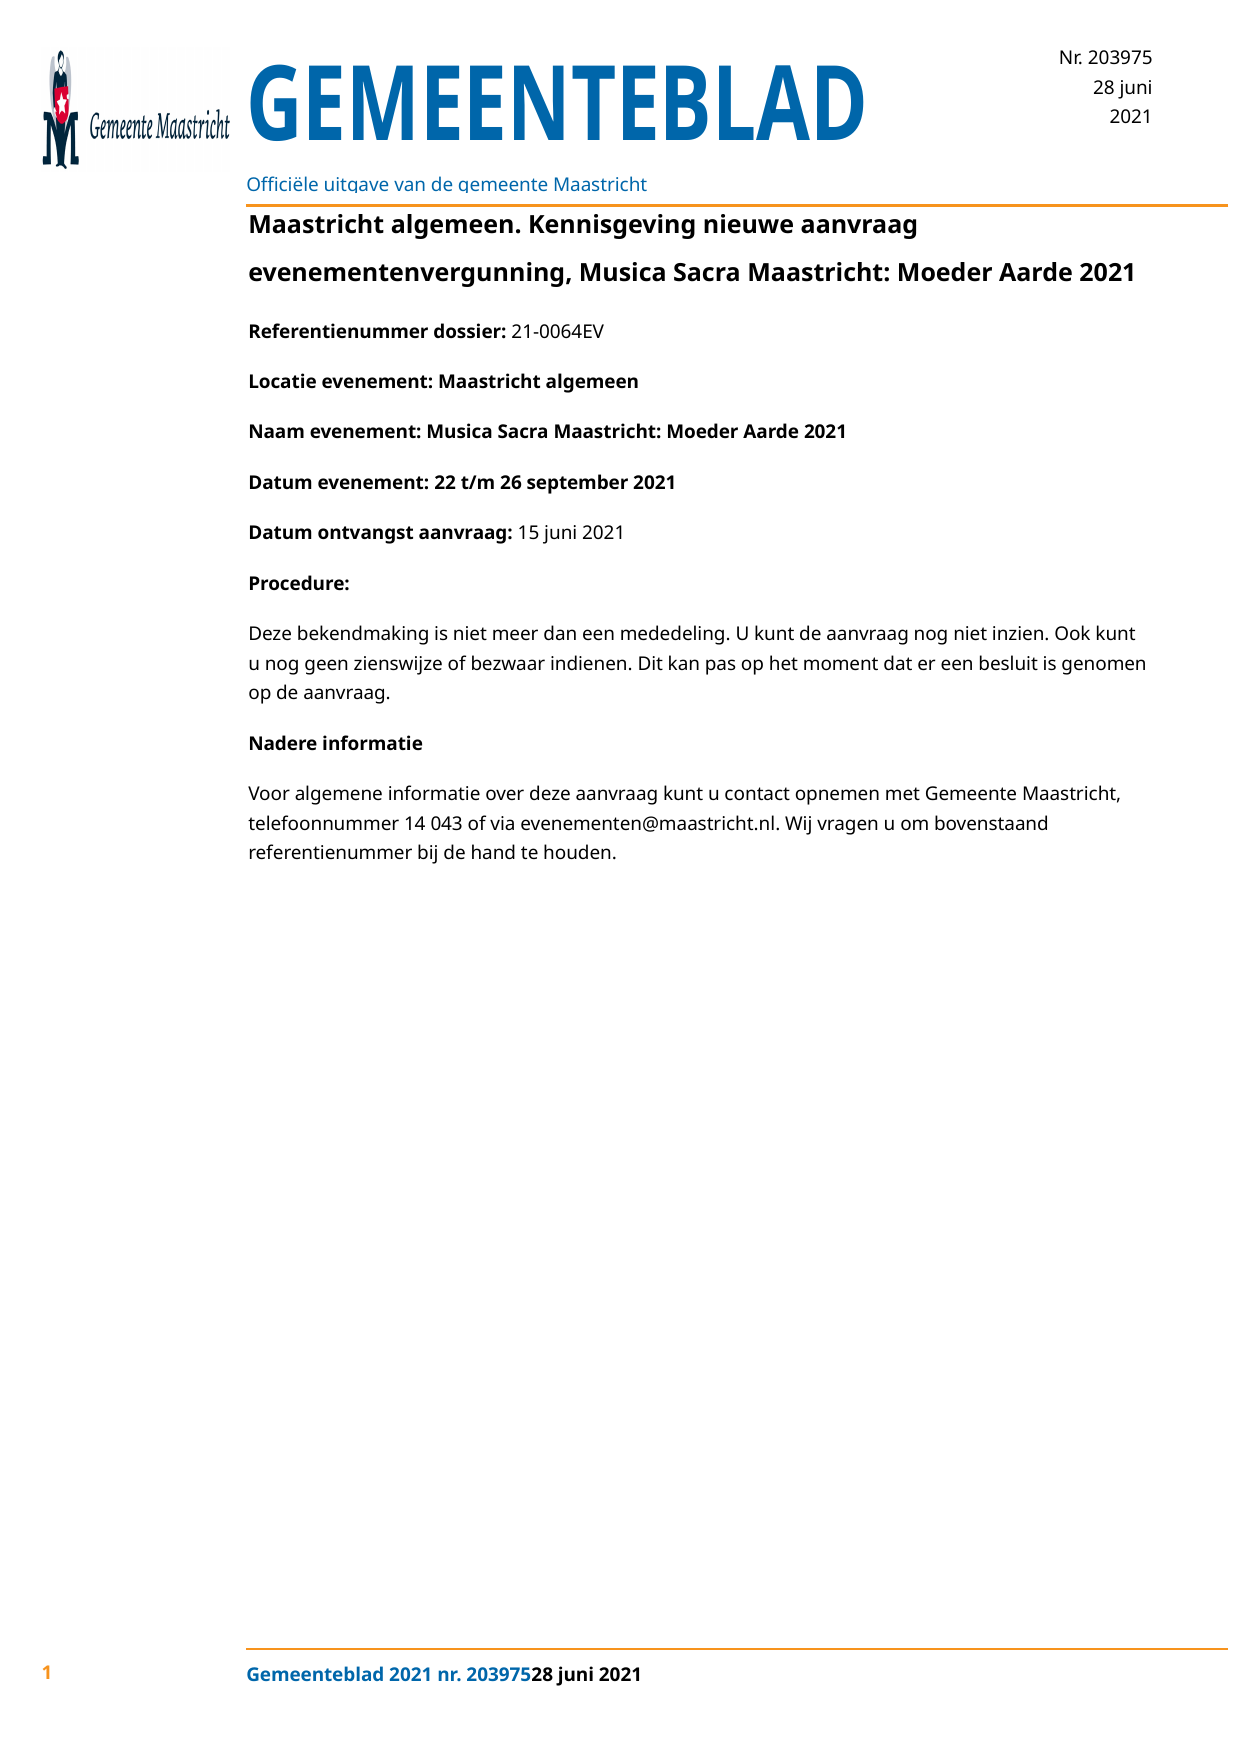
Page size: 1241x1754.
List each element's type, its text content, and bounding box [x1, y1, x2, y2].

text Voor algemene informatie over deze aanvraag kunt u contact opnemen met Gemeente Maastricht, telefoonnummer 14 043 of via evenementen@maastricht.nl. Wij vragen u om bovenstaand referentienummer bij de hand te houden. [248, 780, 1152, 865]
text Deze bekendmaking is niet meer dan een mededeling. U kunt de aanvraag nog niet inzien. Ook kunt u nog geen zienswijze of bezwaar indienen. Dit kan pas op het moment dat er een besluit is genomen op de aanvraag. [248, 620, 1152, 705]
text Procedure: [248, 570, 1152, 596]
text Naam evenement: Musica Sacra Maastricht: Moeder Aarde 2021 [248, 419, 1152, 444]
text Datum ontvangst aanvraag: 15 juni 2021 [248, 519, 1152, 545]
picture [41, 47, 231, 172]
text Nadere informatie [248, 730, 1152, 756]
text Datum evenement: 22 t/m 26 september 2021 [248, 469, 1152, 495]
text Maastricht algemeen. Kennisgeving nieuwe aanvraag evenementenvergunning, Musica Sacra Maastricht: Moeder Aarde 2021 [248, 207, 1152, 288]
text Locatie evenement: Maastricht algemeen [248, 368, 1152, 394]
text Referentienummer dossier: 21-0064EV [248, 318, 1152, 344]
